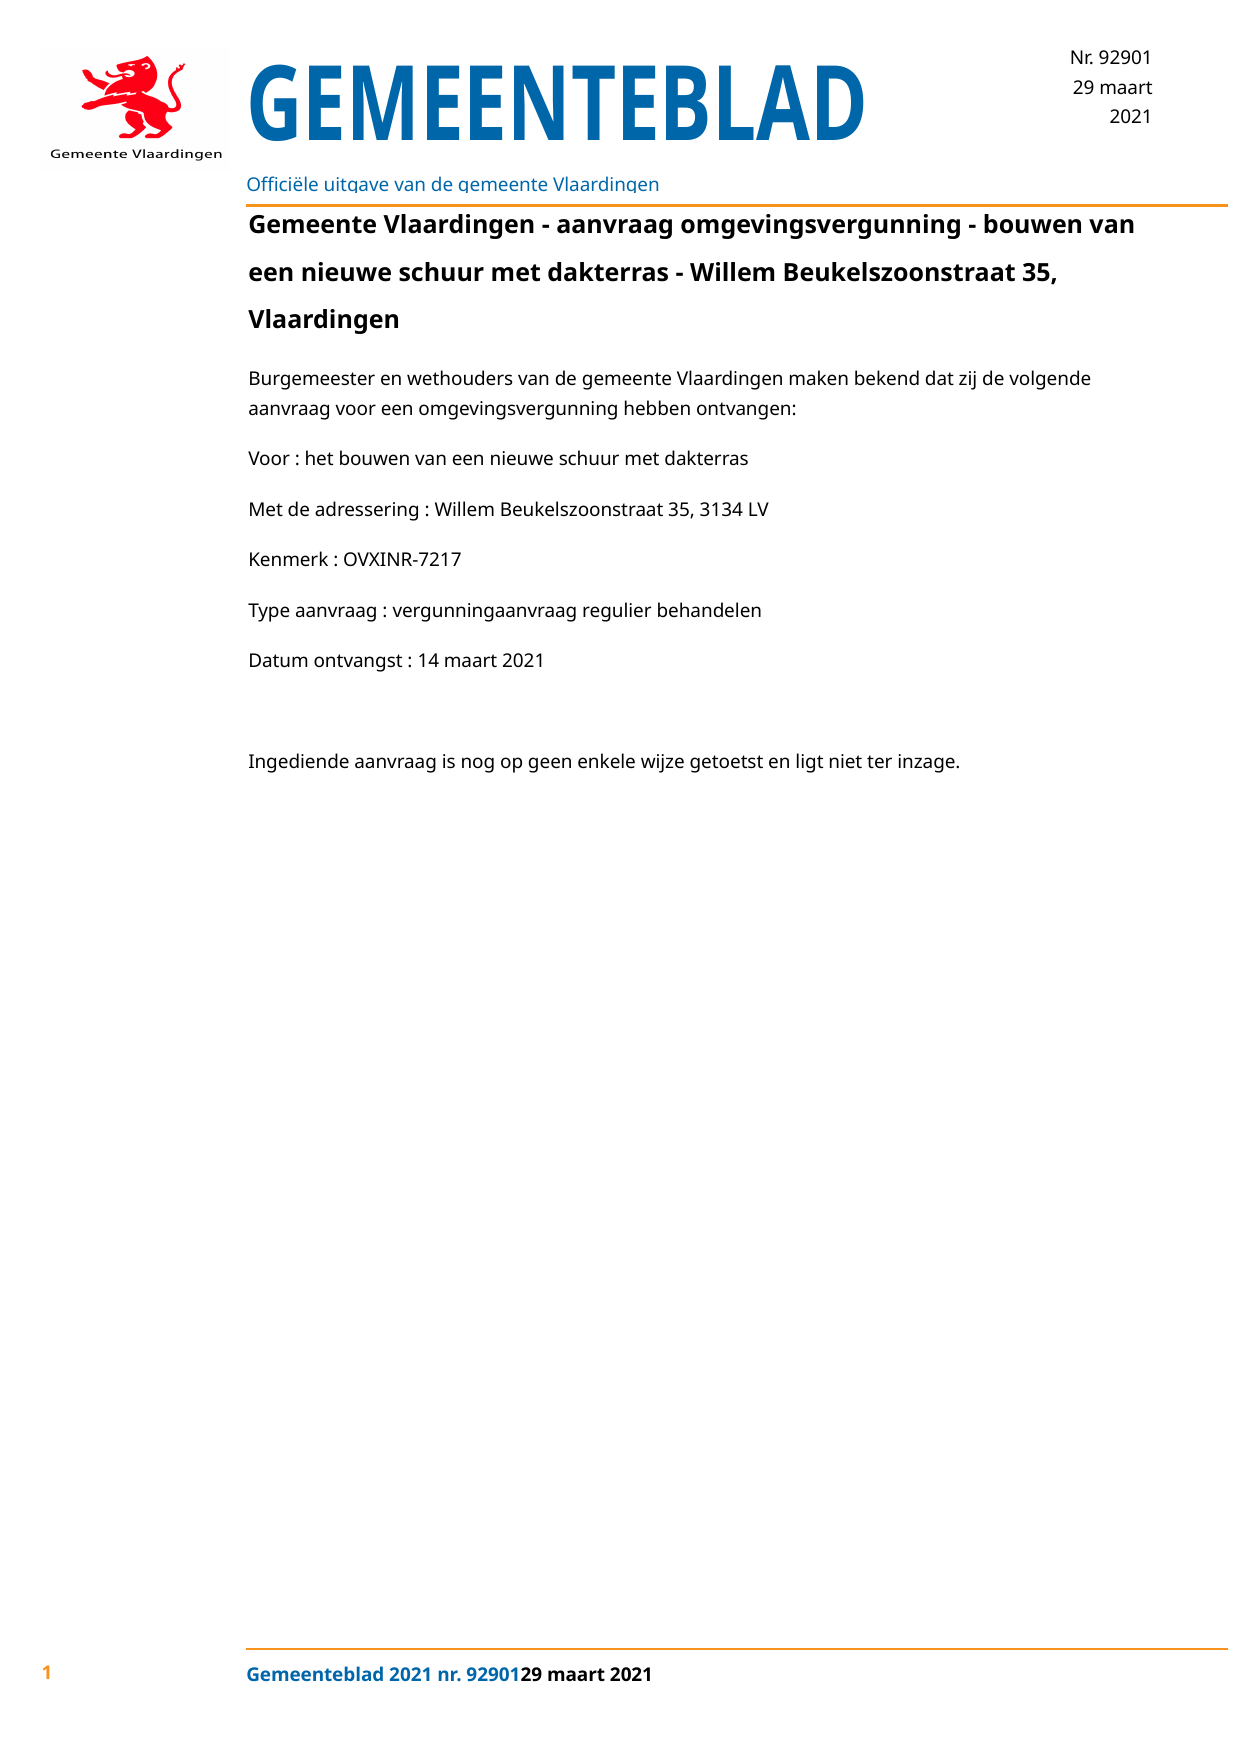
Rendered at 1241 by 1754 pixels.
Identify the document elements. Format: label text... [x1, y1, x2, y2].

text Kenmerk : OVXINR-7217 [248, 546, 1152, 572]
text Burgemeester en wethouders van de gemeente Vlaardingen maken bekend dat zij de volgende aanvraag voor een omgevingsvergunning hebben ontvangen: [248, 366, 1152, 421]
text Met de adressering : Willem Beukelszoonstraat 35, 3134 LV [248, 496, 1152, 522]
text Datum ontvangst : 14 maart 2021 [248, 647, 1152, 673]
picture [41, 47, 231, 172]
text Type aanvraag : vergunningaanvraag regulier behandelen [248, 597, 1152, 622]
text Gemeente Vlaardingen - aanvraag omgevingsvergunning - bouwen van een nieuwe schuur met dakterras - Willem Beukelszoonstraat 35, Vlaardingen [248, 207, 1152, 336]
text Voor : het bouwen van een nieuwe schuur met dakterras [248, 446, 1152, 471]
text Ingediende aanvraag is nog op geen enkele wijze getoetst en ligt niet ter inzage. [248, 748, 1152, 774]
